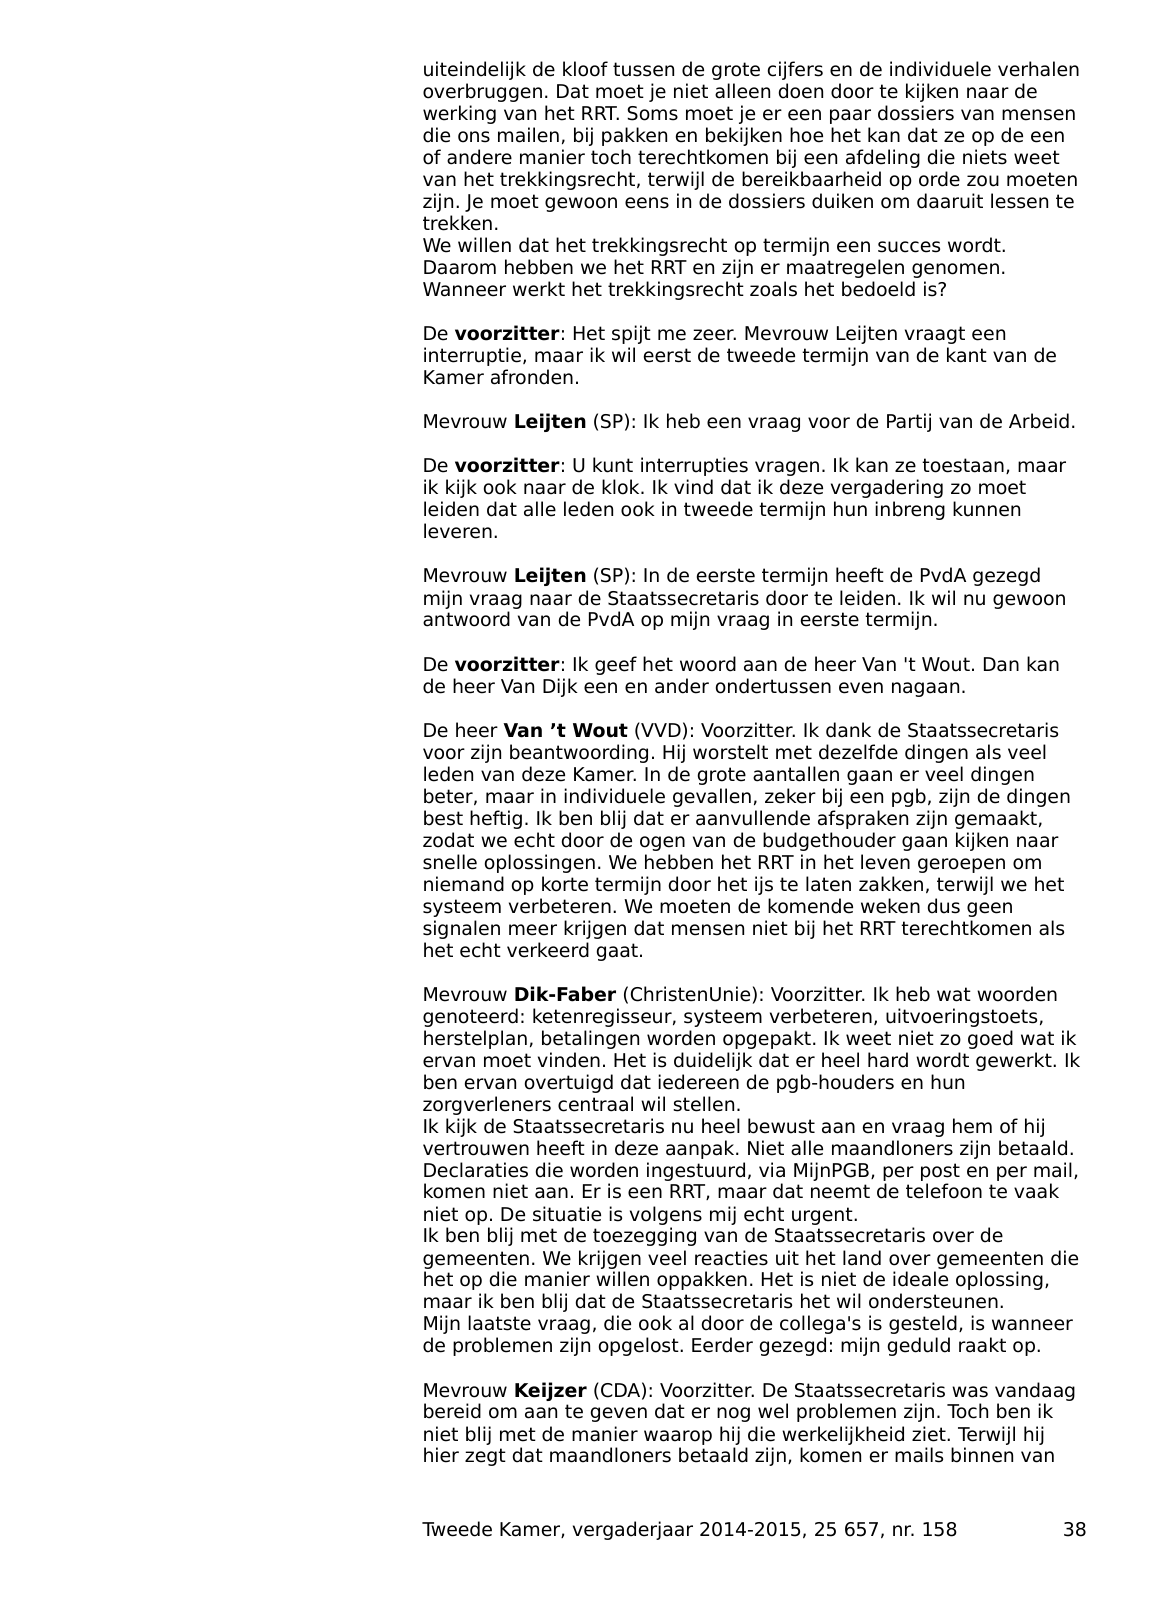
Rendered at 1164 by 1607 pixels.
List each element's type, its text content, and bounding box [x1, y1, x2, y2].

text We willen dat het trekkingsrecht op termijn een succes wordt. Daarom hebben we het RRT en zijn er maatregelen genomen. Wanneer werkt het trekkingsrecht zoals het bedoeld is? [422, 235, 1087, 301]
text De voorzitter: Ik geef het woord aan de heer Van 't Wout. Dan kan de heer Van Dijk een en ander ondertussen even nagaan. [422, 653, 1087, 697]
text uiteindelijk de kloof tussen de grote cijfers en de individuele verhalen overbruggen. Dat moet je niet alleen doen door te kijken naar de werking van het RRT. Soms moet je er een paar dossiers van mensen die ons mailen, bij pakken en bekijken hoe het kan dat ze op de een of andere manier toch terechtkomen bij een afdeling die niets weet van het trekkingsrecht, terwijl de bereikbaarheid op orde zou moeten zijn. Je moet gewoon eens in de dossiers duiken om daaruit lessen te trekken. [422, 59, 1087, 235]
text Mevrouw Leijten (SP): Ik heb een vraag voor de Partij van de Arbeid. [422, 411, 1087, 433]
text De voorzitter: U kunt interrupties vragen. Ik kan ze toestaan, maar ik kijk ook naar de klok. Ik vind dat ik deze vergadering zo moet leiden dat alle leden ook in tweede termijn hun inbreng kunnen leveren. [422, 455, 1087, 543]
text De voorzitter: Het spijt me zeer. Mevrouw Leijten vraagt een interruptie, maar ik wil eerst de tweede termijn van de kant van de Kamer afronden. [422, 323, 1087, 389]
text Ik ben blij met de toezegging van de Staatssecretaris over de gemeenten. We krijgen veel reacties uit het land over gemeenten die het op die manier willen oppakken. Het is niet de ideale oplossing, maar ik ben blij dat de Staatssecretaris het wil ondersteunen. [422, 1225, 1087, 1313]
text Mevrouw Keijzer (CDA): Voorzitter. De Staatssecretaris was vandaag bereid om aan te geven dat er nog wel problemen zijn. Toch ben ik niet blij met de manier waarop hij die werkelijkheid ziet. Terwijl hij hier zegt dat maandloners betaald zijn, komen er mails binnen van [422, 1379, 1087, 1467]
text De heer Van ’t Wout (VVD): Voorzitter. Ik dank de Staatssecretaris voor zijn beantwoording. Hij worstelt met dezelfde dingen als veel leden van deze Kamer. In de grote aantallen gaan er veel dingen beter, maar in individuele gevallen, zeker bij een pgb, zijn de dingen best heftig. Ik ben blij dat er aanvullende afspraken zijn gemaakt, zodat we echt door de ogen van de budgethouder gaan kijken naar snelle oplossingen. We hebben het RRT in het leven geroepen om niemand op korte termijn door het ijs te laten zakken, terwijl we het systeem verbeteren. We moeten de komende weken dus geen signalen meer krijgen dat mensen niet bij het RRT terechtkomen als het echt verkeerd gaat. [422, 720, 1087, 961]
text Mevrouw Leijten (SP): In de eerste termijn heeft de PvdA gezegd mijn vraag naar de Staatssecretaris door te leiden. Ik wil nu gewoon antwoord van de PvdA op mijn vraag in eerste termijn. [422, 565, 1087, 631]
text Mevrouw Dik-Faber (ChristenUnie): Voorzitter. Ik heb wat woorden genoteerd: ketenregisseur, systeem verbeteren, uitvoeringstoets, herstelplan, betalingen worden opgepakt. Ik weet niet zo goed wat ik ervan moet vinden. Het is duidelijk dat er heel hard wordt gewerkt. Ik ben ervan overtuigd dat iedereen de pgb-houders en hun zorgverleners centraal wil stellen. [422, 984, 1087, 1116]
text Ik kijk de Staatssecretaris nu heel bewust aan en vraag hem of hij vertrouwen heeft in deze aanpak. Niet alle maandloners zijn betaald. Declaraties die worden ingestuurd, via MijnPGB, per post en per mail, komen niet aan. Er is een RRT, maar dat neemt de telefoon te vaak niet op. De situatie is volgens mij echt urgent. [422, 1116, 1087, 1225]
text Mijn laatste vraag, die ook al door de collega's is gesteld, is wanneer de problemen zijn opgelost. Eerder gezegd: mijn geduld raakt op. [422, 1313, 1087, 1357]
